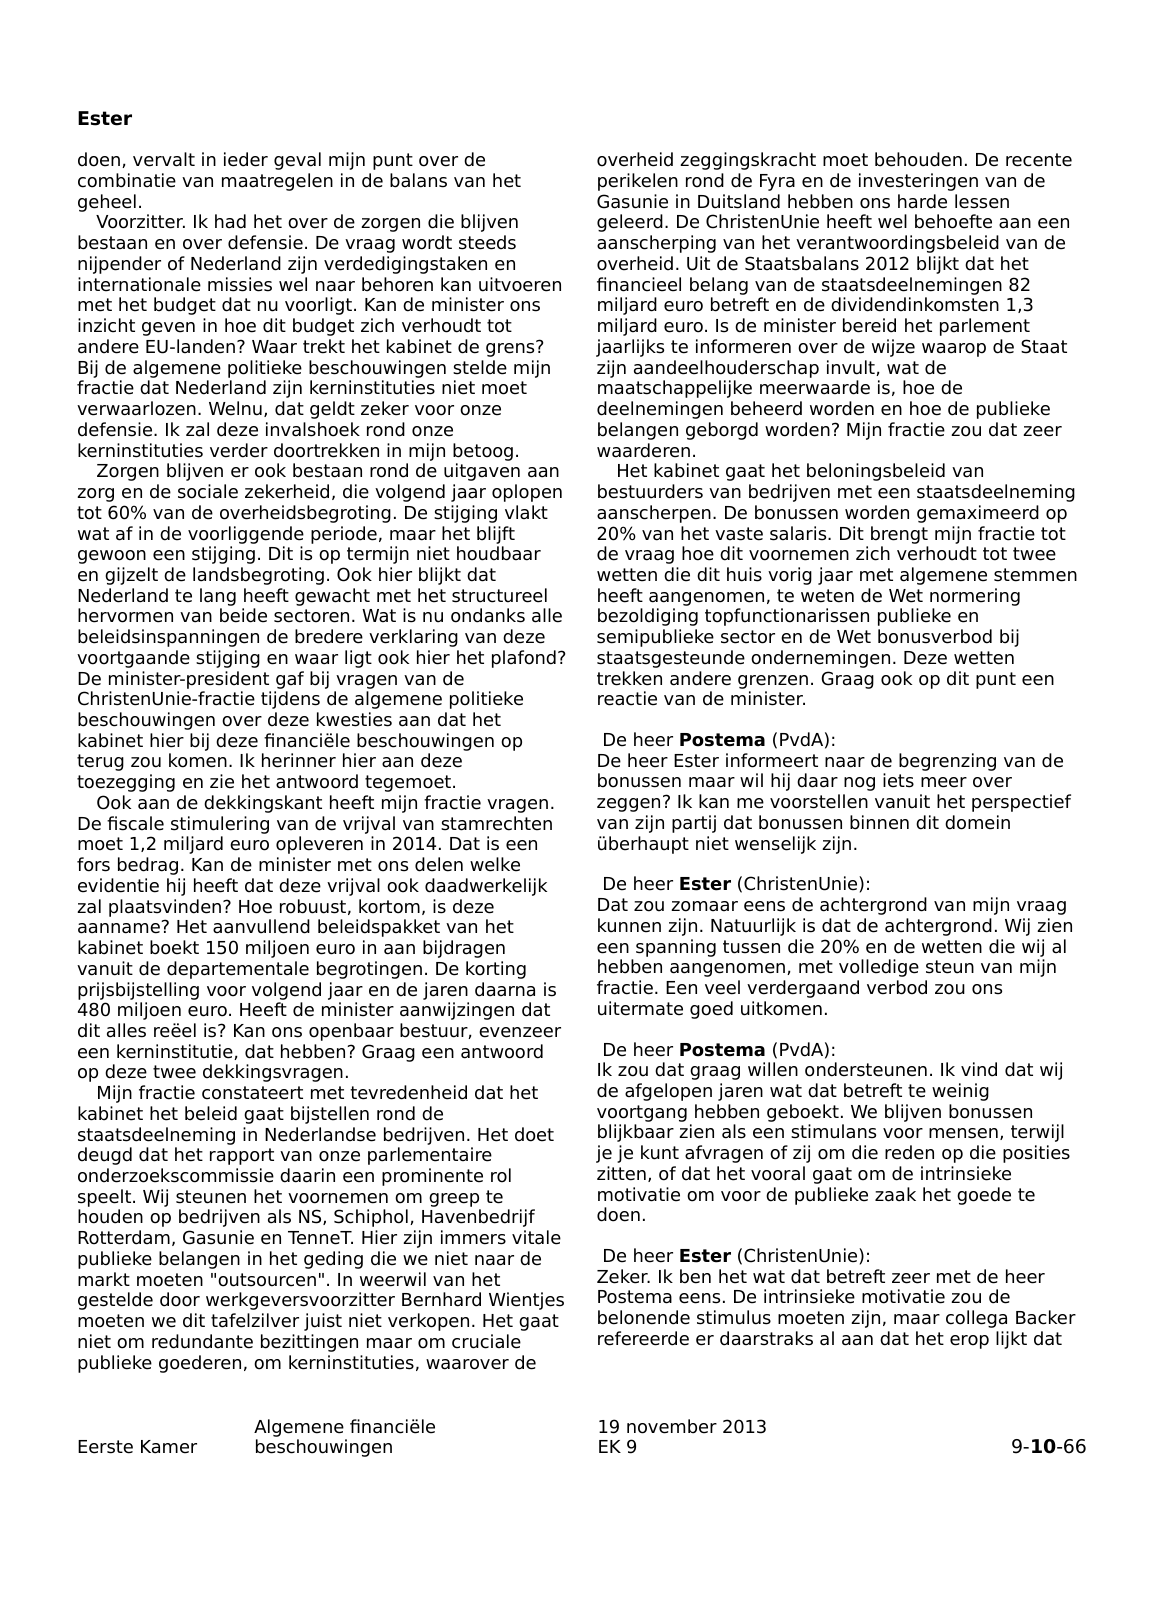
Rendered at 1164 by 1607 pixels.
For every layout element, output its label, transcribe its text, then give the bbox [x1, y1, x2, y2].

text Dat zou zomaar eens de achtergrond van mijn vraag kunnen zijn. Natuurlijk is dat de achtergrond. Wij zien een spanning tussen die 20% en de wetten die wij al hebben aangenomen, met volledige steun van mijn fractie. Een veel verdergaand verbod zou ons uitermate goed uitkomen. [596, 895, 1087, 1019]
text Ook aan de dekkingskant heeft mijn fractie vragen. De fiscale stimulering van de vrijval van stamrechten moet 1,2 miljard euro opleveren in 2014. Dat is een fors bedrag. Kan de minister met ons delen welke evidentie hij heeft dat deze vrijval ook daadwerkelijk zal plaatsvinden? Hoe robuust, kortom, is deze aanname? Het aanvullend beleidspakket van het kabinet boekt 150 miljoen euro in aan bijdragen vanuit de departementale begrotingen. De korting prijsbijstelling voor volgend jaar en de jaren daarna is 480 miljoen euro. Heeft de minister aanwijzingen dat dit alles reëel is? Kan ons openbaar bestuur, evenzeer een kerninstitutie, dat hebben? Graag een antwoord op deze twee dekkingsvragen. [77, 793, 567, 1083]
text overheid zeggingskracht moet behouden. De recente perikelen rond de Fyra en de investeringen van de Gasunie in Duitsland hebben ons harde lessen geleerd. De ChristenUnie heeft wel behoefte aan een aanscherping van het verantwoordingsbeleid van de overheid. Uit de Staatsbalans 2012 blijkt dat het financieel belang van de staatsdeelnemingen 82 miljard euro betreft en de dividendinkomsten 1,3 miljard euro. Is de minister bereid het parlement jaarlijks te informeren over de wijze waarop de Staat zijn aandeelhouderschap invult, wat de maatschappelijke meerwaarde is, hoe de deelnemingen beheerd worden en hoe de publieke belangen geborgd worden? Mijn fractie zou dat zeer waarderen. [596, 150, 1087, 461]
text Het kabinet gaat het beloningsbeleid van bestuurders van bedrijven met een staatsdeelneming aanscherpen. De bonussen worden gemaximeerd op 20% van het vaste salaris. Dit brengt mijn fractie tot de vraag hoe dit voornemen zich verhoudt tot twee wetten die dit huis vorig jaar met algemene stemmen heeft aangenomen, te weten de Wet normering bezoldiging topfunctionarissen publieke en semipublieke sector en de Wet bonusverbod bij staatsgesteunde ondernemingen. Deze wetten trekken andere grenzen. Graag ook op dit punt een reactie van de minister. [596, 461, 1087, 710]
text Ik zou dat graag willen ondersteunen. Ik vind dat wij de afgelopen jaren wat dat betreft te weinig voortgang hebben geboekt. We blijven bonussen blijkbaar zien als een stimulans voor mensen, terwijl je je kunt afvragen of zij om die reden op die posities zitten, of dat het vooral gaat om de intrinsieke motivatie om voor de publieke zaak het goede te doen. [596, 1060, 1087, 1226]
text De heer Ester informeert naar de begrenzing van de bonussen maar wil hij daar nog iets meer over zeggen? Ik kan me voorstellen vanuit het perspectief van zijn partij dat bonussen binnen dit domein überhaupt niet wenselijk zijn. [596, 751, 1087, 854]
text De heer Ester (ChristenUnie): [596, 874, 1087, 895]
text Mijn fractie constateert met tevredenheid dat het kabinet het beleid gaat bijstellen rond de staatsdeelneming in Nederlandse bedrijven. Het doet deugd dat het rapport van onze parlementaire onderzoekscommissie daarin een prominente rol speelt. Wij steunen het voornemen om greep te houden op bedrijven als NS, Schiphol, Havenbedrijf Rotterdam, Gasunie en TenneT. Hier zijn immers vitale publieke belangen in het geding die we niet naar de markt moeten "outsourcen". In weerwil van het gestelde door werkgeversvoorzitter Bernhard Wientjes moeten we dit tafelzilver juist niet verkopen. Het gaat niet om redundante bezittingen maar om cruciale publieke goederen, om kerninstituties, waarover de [77, 1083, 567, 1373]
text De heer Ester (ChristenUnie): [596, 1246, 1087, 1267]
text Zeker. Ik ben het wat dat betreft zeer met de heer Postema eens. De intrinsieke motivatie zou de belonende stimulus moeten zijn, maar collega Backer refereerde er daarstraks al aan dat het erop lijkt dat [596, 1267, 1087, 1349]
text doen, vervalt in ieder geval mijn punt over de combinatie van maatregelen in de balans van het geheel. [77, 150, 567, 212]
text De heer Postema (PvdA): [596, 730, 1087, 751]
text Voorzitter. Ik had het over de zorgen die blijven bestaan en over defensie. De vraag wordt steeds nijpender of Nederland zijn verdedigingstaken en internationale missies wel naar behoren kan uitvoeren met het budget dat nu voorligt. Kan de minister ons inzicht geven in hoe dit budget zich verhoudt tot andere EU-landen? Waar trekt het kabinet de grens? Bij de algemene politieke beschouwingen stelde mijn fractie dat Nederland zijn kerninstituties niet moet verwaarlozen. Welnu, dat geldt zeker voor onze defensie. Ik zal deze invalshoek rond onze kerninstituties verder doortrekken in mijn betoog. [77, 212, 567, 461]
text Zorgen blijven er ook bestaan rond de uitgaven aan zorg en de sociale zekerheid, die volgend jaar oplopen tot 60% van de overheidsbegroting. De stijging vlakt wat af in de voorliggende periode, maar het blijft gewoon een stijging. Dit is op termijn niet houdbaar en gijzelt de landsbegroting. Ook hier blijkt dat Nederland te lang heeft gewacht met het structureel hervormen van beide sectoren. Wat is nu ondanks alle beleidsinspanningen de bredere verklaring van deze voortgaande stijging en waar ligt ook hier het plafond? De minister-president gaf bij vragen van de ChristenUnie-fractie tijdens de algemene politieke beschouwingen over deze kwesties aan dat het kabinet hier bij deze financiële beschouwingen op terug zou komen. Ik herinner hier aan deze toezegging en zie het antwoord tegemoet. [77, 461, 567, 793]
text De heer Postema (PvdA): [596, 1039, 1087, 1060]
